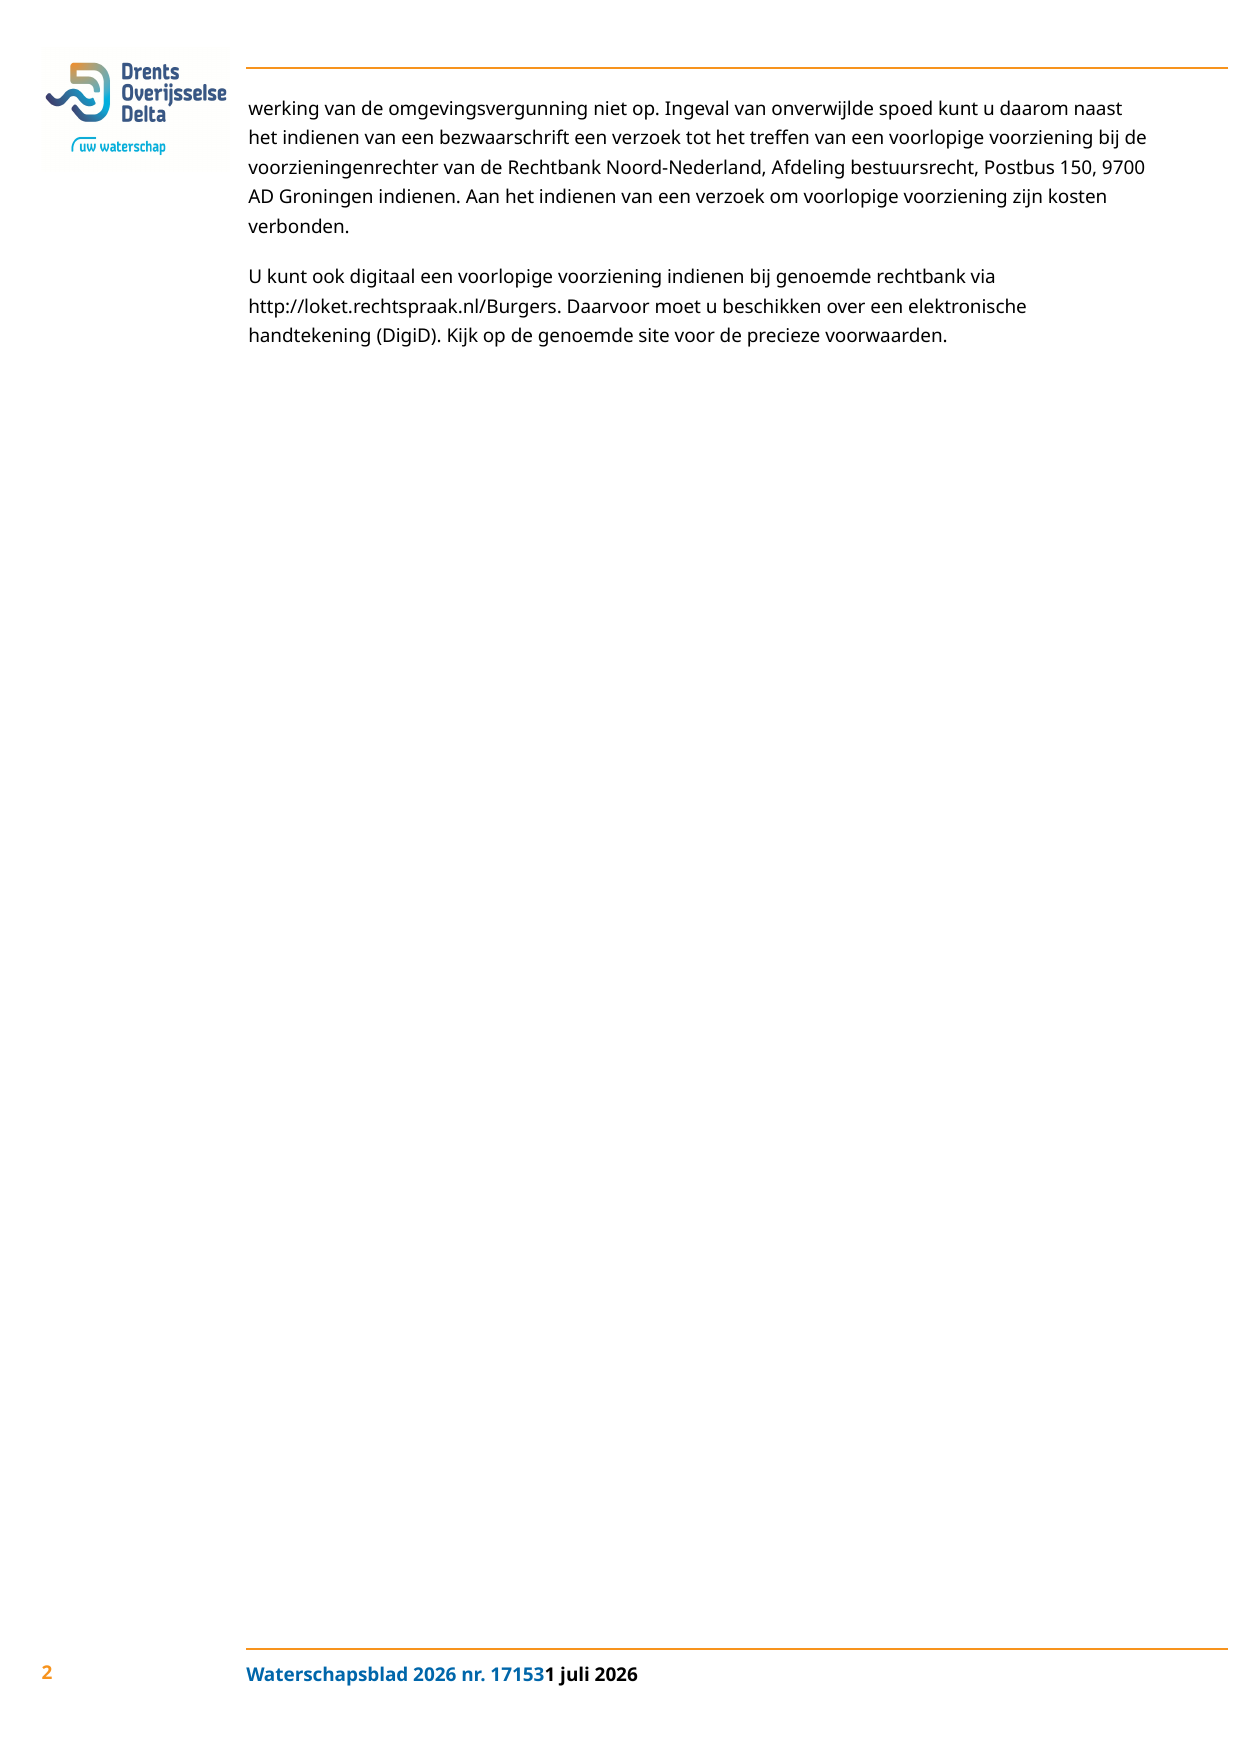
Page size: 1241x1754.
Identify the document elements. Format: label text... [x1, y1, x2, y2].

text werking van de omgevingsvergunning niet op. Ingeval van onverwijlde spoed kunt u daarom naast het indienen van een bezwaarschrift een verzoek tot het treffen van een voorlopige voorziening bij de voorzieningenrechter van de Rechtbank Noord-Nederland, Afdeling bestuursrecht, Postbus 150, 9700 AD Groningen indienen. Aan het indienen van een verzoek om voorlopige voorziening zijn kosten verbonden. [248, 95, 1152, 239]
text U kunt ook digitaal een voorlopige voorziening indienen bij genoemde rechtbank via http://loket.rechtspraak.nl/Burgers. Daarvoor moet u beschikken over een elektronische handtekening (DigiD). Kijk op de genoemde site voor de precieze voorwaarden. [248, 263, 1152, 348]
picture [41, 47, 231, 172]
